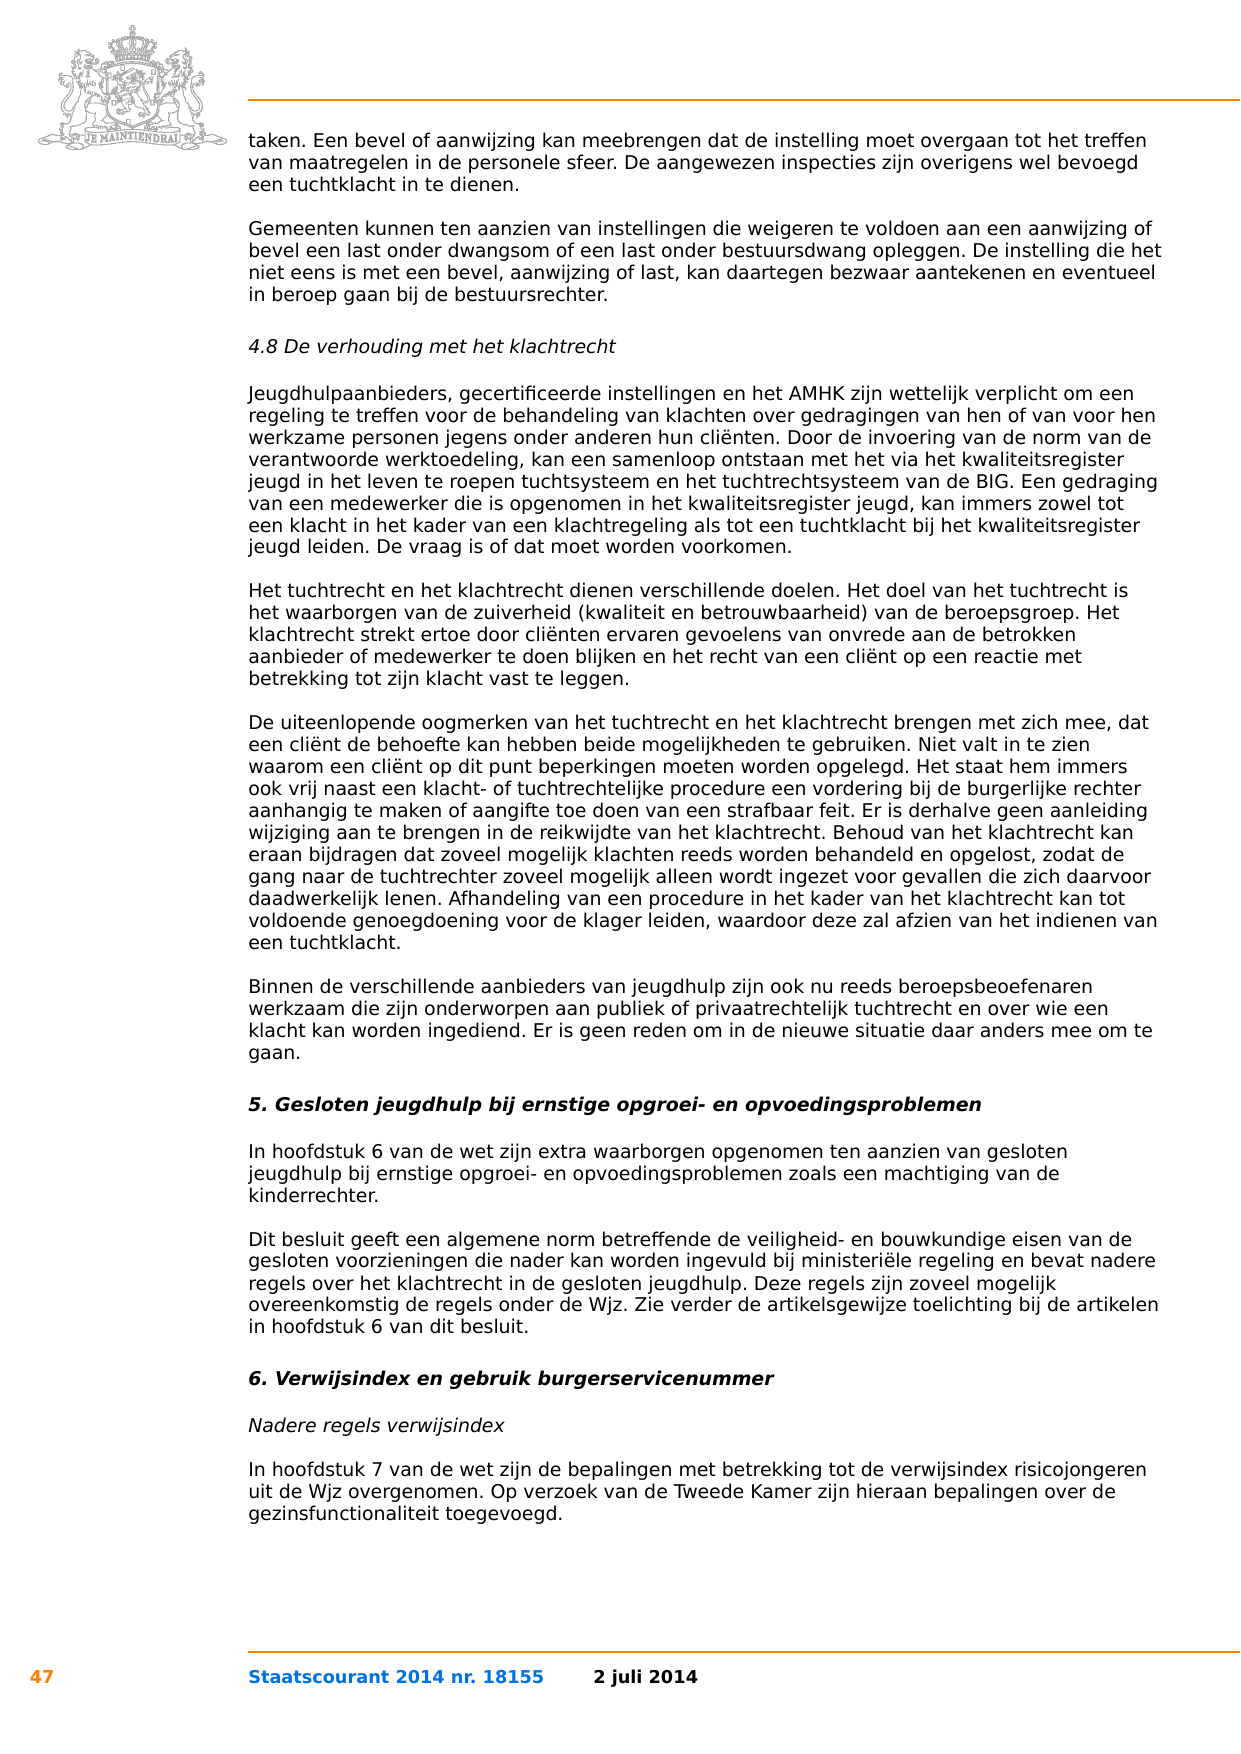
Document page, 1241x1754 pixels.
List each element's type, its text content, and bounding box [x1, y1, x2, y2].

subtitle 4.8 De verhouding met het klachtrecht [248, 336, 1163, 358]
text taken. Een bevel of aanwijzing kan meebrengen dat de instelling moet overgaan tot het treffen van maatregelen in de personele sfeer. De aangewezen inspecties zijn overigens wel bevoegd een tuchtklacht in te dienen. [248, 130, 1163, 196]
text Binnen de verschillende aanbieders van jeugdhulp zijn ook nu reeds beroepsbeoefenaren werkzaam die zijn onderworpen aan publiek of privaatrechtelijk tuchtrecht en over wie een klacht kan worden ingediend. Er is geen reden om in de nieuwe situatie daar anders mee om te gaan. [248, 976, 1163, 1064]
text Het tuchtrecht en het klachtrecht dienen verschillende doelen. Het doel van het tuchtrecht is het waarborgen van de zuiverheid (kwaliteit en betrouwbaarheid) van de beroepsgroep. Het klachtrecht strekt ertoe door cliënten ervaren gevoelens van onvrede aan de betrokken aanbieder of medewerker te doen blijken en het recht van een cliënt op een reactie met betrekking tot zijn klacht vast te leggen. [248, 580, 1163, 690]
text In hoofdstuk 6 van de wet zijn extra waarborgen opgenomen ten aanzien van gesloten jeugdhulp bij ernstige opgroei- en opvoedingsproblemen zoals een machtiging van de kinderrechter. [248, 1141, 1163, 1207]
text In hoofdstuk 7 van de wet zijn de bepalingen met betrekking tot de verwijsindex risicojongeren uit de Wjz overgenomen. Op verzoek van de Tweede Kamer zijn hieraan bepalingen over de gezinsfunctionaliteit toegevoegd. [248, 1459, 1163, 1525]
picture [38, 25, 227, 150]
subtitle Nadere regels verwijsindex [248, 1415, 1163, 1437]
text Jeugdhulpaanbieders, gecertificeerde instellingen en het AMHK zijn wettelijk verplicht om een regeling te treffen voor de behandeling van klachten over gedragingen van hen of van voor hen werkzame personen jegens onder anderen hun cliënten. Door de invoering van de norm van de verantwoorde werktoedeling, kan een samenloop ontstaan met het via het kwaliteitsregister jeugd in het leven te roepen tuchtsysteem en het tuchtrechtsysteem van de BIG. Een gedraging van een medewerker die is opgenomen in het kwaliteitsregister jeugd, kan immers zowel tot een klacht in het kader van een klachtregeling als tot een tuchtklacht bij het kwaliteitsregister jeugd leiden. De vraag is of dat moet worden voorkomen. [248, 383, 1163, 558]
text De uiteenlopende oogmerken van het tuchtrecht en het klachtrecht brengen met zich mee, dat een cliënt de behoefte kan hebben beide mogelijkheden te gebruiken. Niet valt in te zien waarom een cliënt op dit punt beperkingen moeten worden opgelegd. Het staat hem immers ook vrij naast een klacht- of tuchtrechtelijke procedure een vordering bij de burgerlijke rechter aanhangig te maken of aangifte toe doen van een strafbaar feit. Er is derhalve geen aanleiding wijziging aan te brengen in de reikwijdte van het klachtrecht. Behoud van het klachtrecht kan eraan bijdragen dat zoveel mogelijk klachten reeds worden behandeld en opgelost, zodat de gang naar de tuchtrechter zoveel mogelijk alleen wordt ingezet voor gevallen die zich daarvoor daadwerkelijk lenen. Afhandeling van een procedure in het kader van het klachtrecht kan tot voldoende genoegdoening voor de klager leiden, waardoor deze zal afzien van het indienen van een tuchtklacht. [248, 712, 1163, 954]
text Dit besluit geeft een algemene norm betreffende de veiligheid- en bouwkundige eisen van de gesloten voorzieningen die nader kan worden ingevuld bij ministeriële regeling en bevat nadere regels over het klachtrecht in de gesloten jeugdhulp. Deze regels zijn zoveel mogelijk overeenkomstig de regels onder de Wjz. Zie verder de artikelsgewijze toelichting bij de artikelen in hoofdstuk 6 van dit besluit. [248, 1228, 1163, 1338]
text Gemeenten kunnen ten aanzien van instellingen die weigeren te voldoen aan een aanwijzing of bevel een last onder dwangsom of een last onder bestuursdwang opleggen. De instelling die het niet eens is met een bevel, aanwijzing of last, kan daartegen bezwaar aantekenen en eventueel in beroep gaan bij de bestuursrechter. [248, 218, 1163, 306]
subtitle 5. Gesloten jeugdhulp bij ernstige opgroei- en opvoedingsproblemen [248, 1094, 1163, 1116]
subtitle 6. Verwijsindex en gebruik burgerservicenummer [248, 1368, 1163, 1390]
